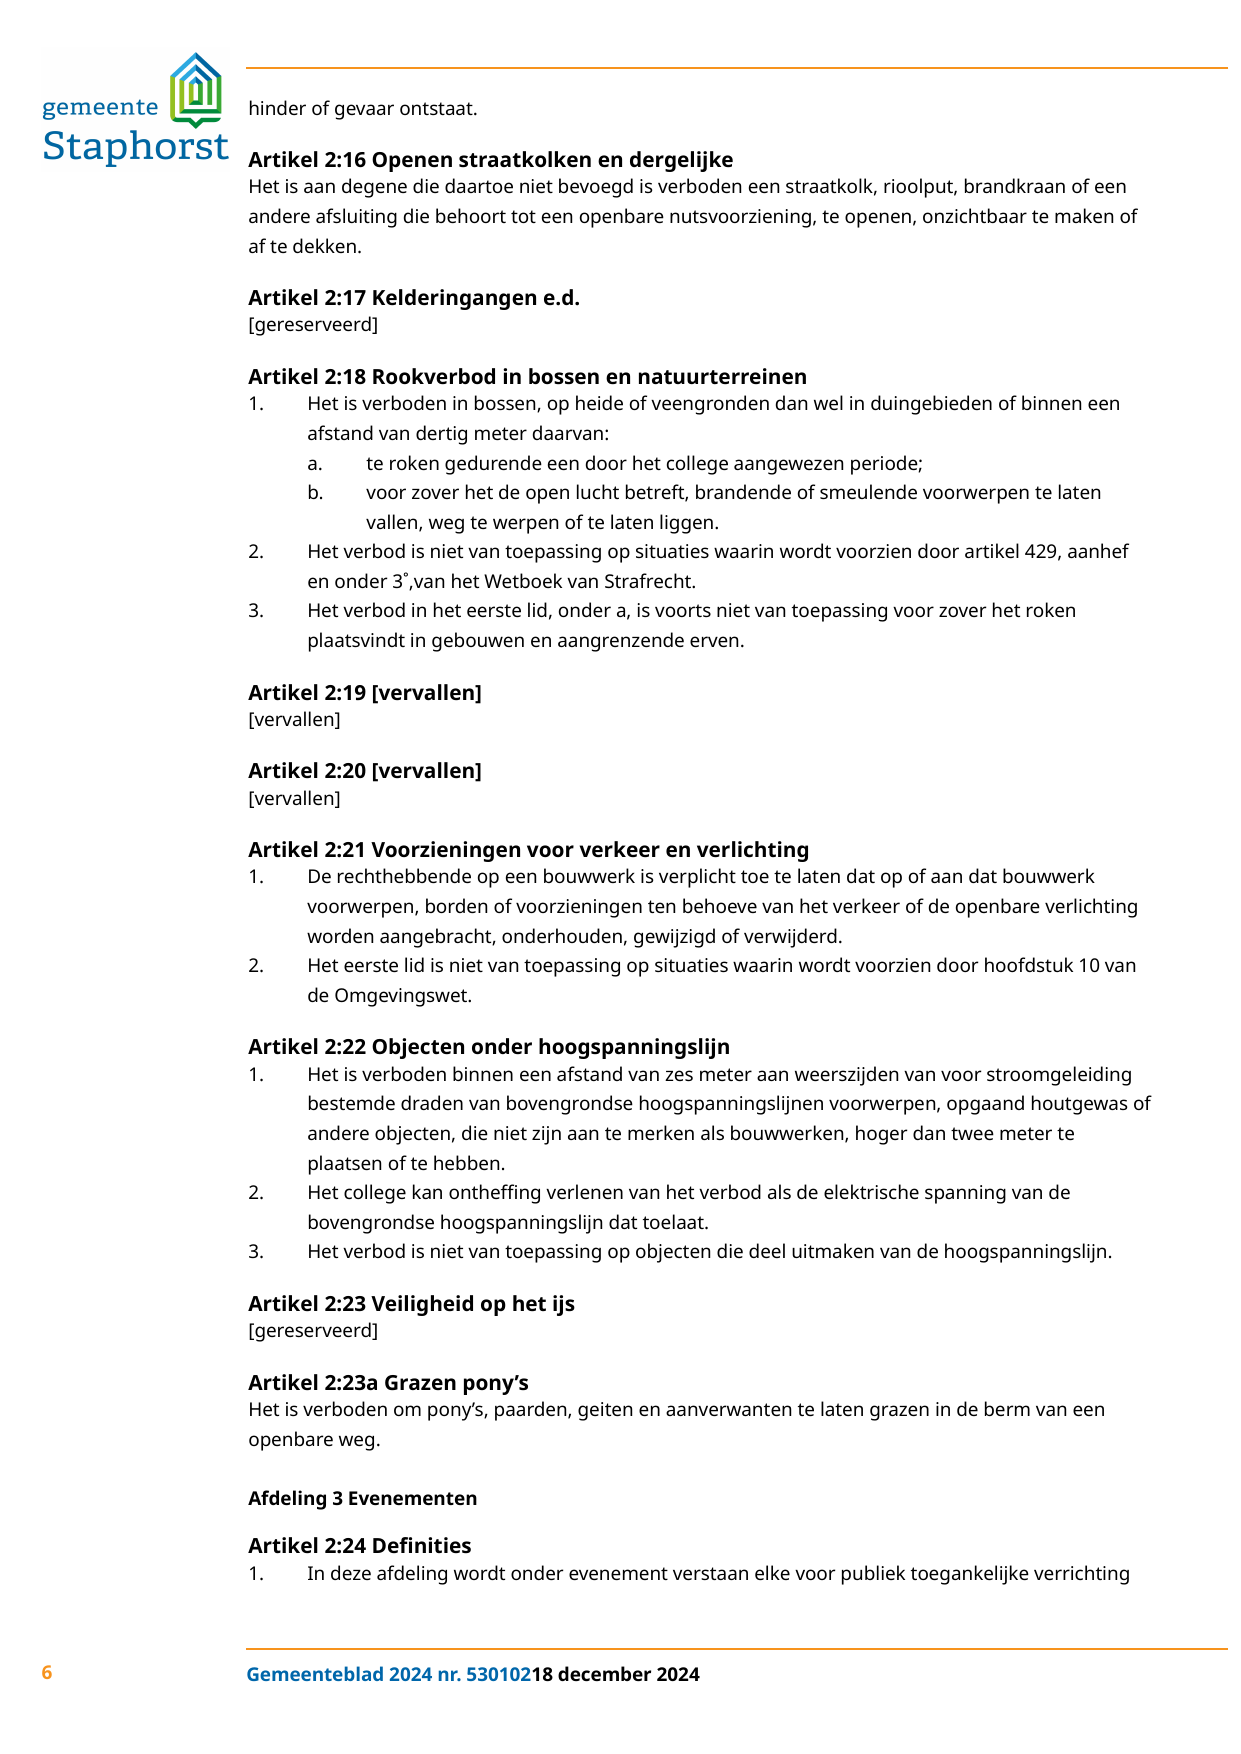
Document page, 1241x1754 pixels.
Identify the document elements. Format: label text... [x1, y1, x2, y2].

text Artikel 2:17 Kelderingangen e.d. [248, 283, 1152, 312]
text Artikel 2:21 Voorzieningen voor verkeer en verlichting [248, 835, 1152, 864]
list voor zover het de open lucht betreft, brandende of smeulende voorwerpen te laten vallen, weg te werpen of te laten liggen. [307, 479, 1152, 534]
text Artikel 2:23 Veiligheid op het ijs [248, 1289, 1152, 1317]
list Het verbod is niet van toepassing op situaties waarin wordt voorzien door artikel 429, aanhef en onder 3˚,van het Wetboek van Strafrecht. [248, 538, 1152, 594]
text Artikel 2:19 [vervallen] [248, 678, 1152, 706]
text Artikel 2:23a Grazen pony’s [248, 1368, 1152, 1396]
picture [41, 47, 231, 172]
text [vervallen] [248, 785, 1152, 811]
text [gereserveerd] [248, 312, 1152, 337]
text Artikel 2:22 Objecten onder hoogspanningslijn [248, 1032, 1152, 1061]
text Artikel 2:24 Definities [248, 1531, 1152, 1560]
text Afdeling 3 Evenementen [248, 1485, 1152, 1511]
list Het eerste lid is niet van toepassing op situaties waarin wordt voorzien door hoofdstuk 10 van de Omgevingswet. [248, 952, 1152, 1008]
text Het is aan degene die daartoe niet bevoegd is verboden een straatkolk, rioolput, brandkraan of een andere afsluiting die behoort tot een openbare nutsvoorziening, te openen, onzichtbaar te maken of af te dekken. [248, 174, 1152, 258]
list De rechthebbende op een bouwwerk is verplicht toe te laten dat op of aan dat bouwwerk voorwerpen, borden of voorzieningen ten behoeve van het verkeer of de openbare verlichting worden aangebracht, onderhouden, gewijzigd of verwijderd. [248, 864, 1152, 949]
list Het verbod in het eerste lid, onder a, is voorts niet van toepassing voor zover het roken plaatsvindt in gebouwen en aangrenzende erven. [248, 598, 1152, 653]
text [vervallen] [248, 706, 1152, 732]
text Artikel 2:16 Openen straatkolken en dergelijke [248, 145, 1152, 174]
text hinder of gevaar ontstaat. [248, 95, 1152, 121]
list Het is verboden in bossen, op heide of veengronden dan wel in duingebieden of binnen een afstand van dertig meter daarvan: [248, 391, 1152, 446]
list Het verbod is niet van toepassing op objecten die deel uitmaken van de hoogspanningslijn. [248, 1238, 1152, 1264]
text [gereserveerd] [248, 1317, 1152, 1343]
text Artikel 2:18 Rookverbod in bossen en natuurterreinen [248, 362, 1152, 391]
text Het is verboden om pony’s, paarden, geiten en aanverwanten te laten grazen in de berm van een openbare weg. [248, 1396, 1152, 1451]
list te roken gedurende een door het college aangewezen periode; [307, 450, 1152, 475]
list Het college kan ontheffing verlenen van het verbod als de elektrische spanning van de bovengrondse hoogspanningslijn dat toelaat. [248, 1179, 1152, 1234]
list In deze afdeling wordt onder evenement verstaan elke voor publiek toegankelijke verrichting [248, 1560, 1152, 1586]
list Het is verboden binnen een afstand van zes meter aan weerszijden van voor stroomgeleiding bestemde draden van bovengrondse hoogspanningslijnen voorwerpen, opgaand houtgewas of andere objecten, die niet zijn aan te merken als bouwwerken, hoger dan twee meter te plaatsen of te hebben. [248, 1061, 1152, 1175]
text Artikel 2:20 [vervallen] [248, 756, 1152, 785]
